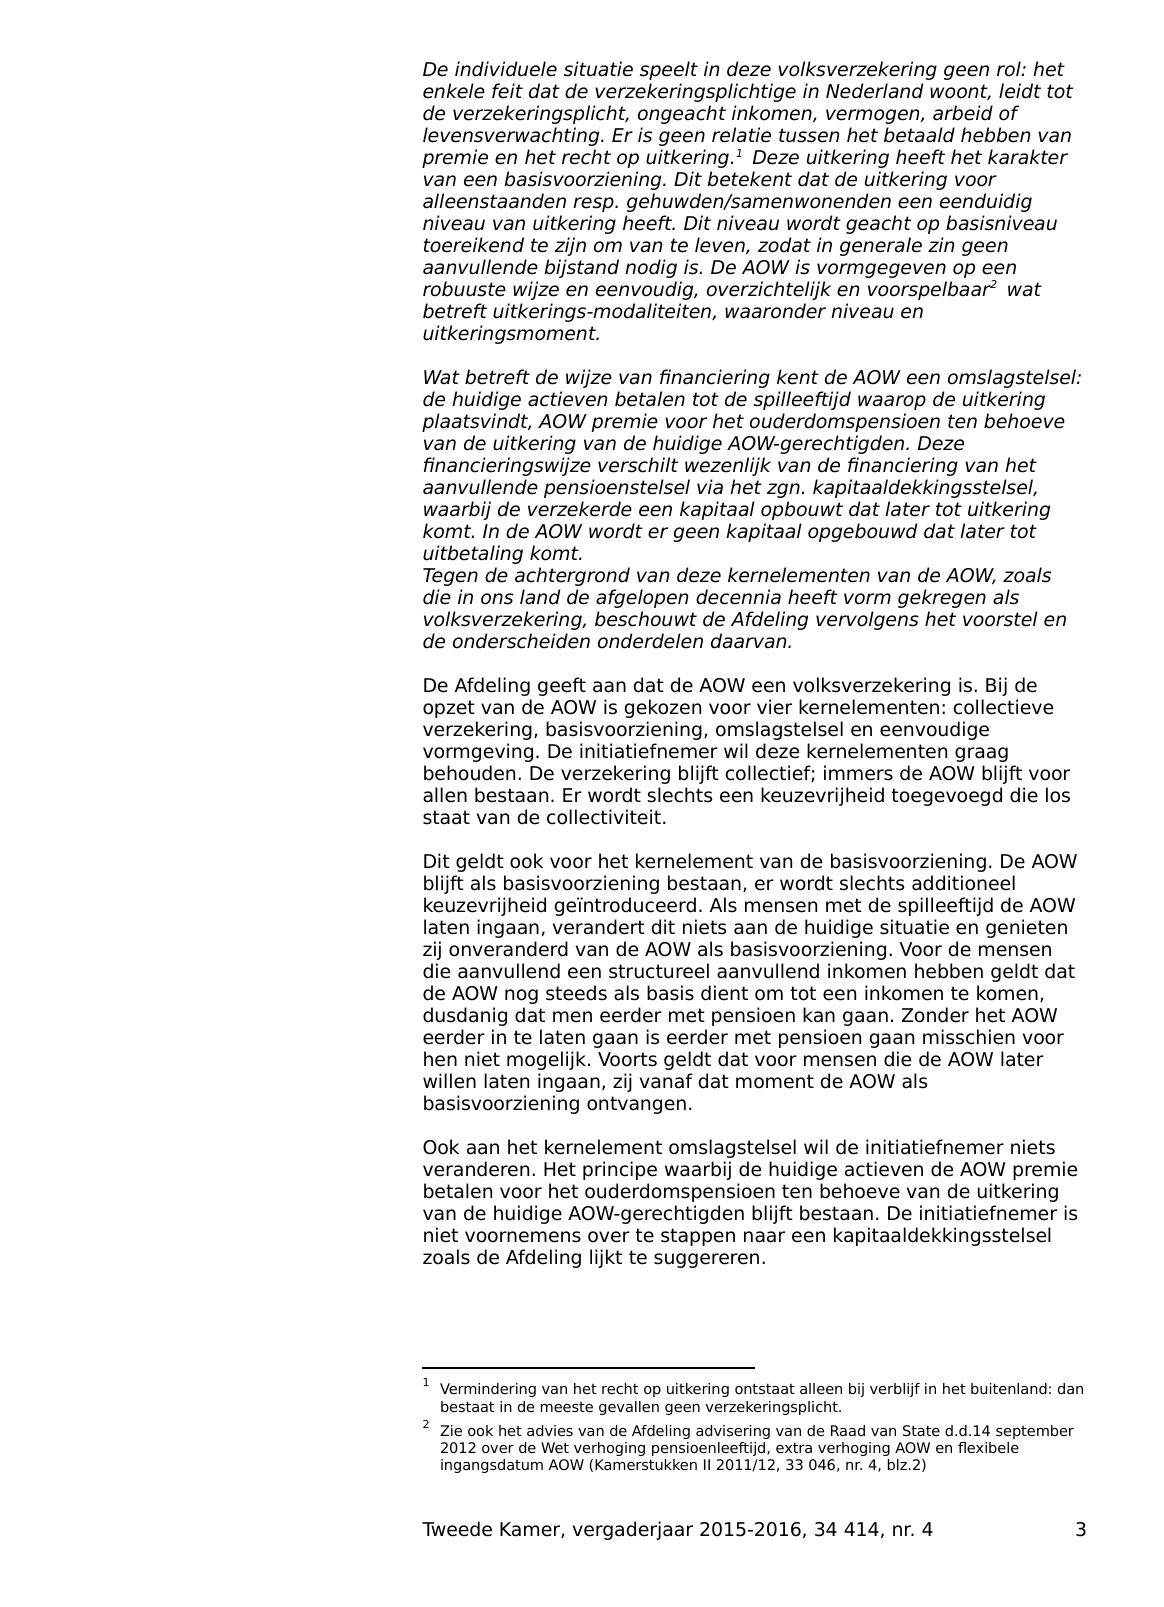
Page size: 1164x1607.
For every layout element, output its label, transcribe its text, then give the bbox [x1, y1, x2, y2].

text Zie ook het advies van de Afdeling advisering van de Raad van State d.d.14 september 2012 over de Wet verhoging pensioenleeftijd, extra verhoging AOW en flexibele ingangsdatum AOW (Kamerstukken II 2011/12, 33 046, nr. 4, blz.2) [422, 1418, 1087, 1474]
text De individuele situatie speelt in deze volksverzekering geen rol: het enkele feit dat de verzekeringsplichtige in Nederland woont, leidt tot de verzekeringsplicht, ongeacht inkomen, vermogen, arbeid of levensverwachting. Er is geen relatie tussen het betaald hebben van premie en het recht op uitkering. Deze uitkering heeft het karakter van een basisvoorziening. Dit betekent dat de uitkering voor alleenstaanden resp. gehuwden/samenwonenden een eenduidig niveau van uitkering heeft. Dit niveau wordt geacht op basisniveau toereikend te zijn om van te leven, zodat in generale zin geen aanvullende bijstand nodig is. De AOW is vormgegeven op een robuuste wijze en eenvoudig, overzichtelijk en voorspelbaar wat betreft uitkerings-modaliteiten, waaronder niveau en uitkeringsmoment. [422, 59, 1087, 345]
text Ook aan het kernelement omslagstelsel wil de initiatiefnemer niets veranderen. Het principe waarbij de huidige actieven de AOW premie betalen voor het ouderdomspensioen ten behoeve van de uitkering van de huidige AOW-gerechtigden blijft bestaan. De initiatiefnemer is niet voornemens over te stappen naar een kapitaaldekkingsstelsel zoals de Afdeling lijkt te suggereren. [422, 1137, 1087, 1269]
text De Afdeling geeft aan dat de AOW een volksverzekering is. Bij de opzet van de AOW is gekozen voor vier kernelementen: collectieve verzekering, basisvoorziening, omslagstelsel en eenvoudige vormgeving. De initiatiefnemer wil deze kernelementen graag behouden. De verzekering blijft collectief; immers de AOW blijft voor allen bestaan. Er wordt slechts een keuzevrijheid toegevoegd die los staat van de collectiviteit. [422, 675, 1087, 829]
text Dit geldt ook voor het kernelement van de basisvoorziening. De AOW blijft als basisvoorziening bestaan, er wordt slechts additioneel keuzevrijheid geïntroduceerd. Als mensen met de spilleeftijd de AOW laten ingaan, verandert dit niets aan de huidige situatie en genieten zij onveranderd van de AOW als basisvoorziening. Voor de mensen die aanvullend een structureel aanvullend inkomen hebben geldt dat de AOW nog steeds als basis dient om tot een inkomen te komen, dusdanig dat men eerder met pensioen kan gaan. Zonder het AOW eerder in te laten gaan is eerder met pensioen gaan misschien voor hen niet mogelijk. Voorts geldt dat voor mensen die de AOW later willen laten ingaan, zij vanaf dat moment de AOW als basisvoorziening ontvangen. [422, 851, 1087, 1115]
text Wat betreft de wijze van financiering kent de AOW een omslagstelsel: de huidige actieven betalen tot de spilleeftijd waarop de uitkering plaatsvindt, AOW premie voor het ouderdomspensioen ten behoeve van de uitkering van de huidige AOW-gerechtigden. Deze financieringswijze verschilt wezenlijk van de financiering van het aanvullende pensioenstelsel via het zgn. kapitaaldekkingsstelsel, waarbij de verzekerde een kapitaal opbouwt dat later tot uitkering komt. In de AOW wordt er geen kapitaal opgebouwd dat later tot uitbetaling komt. [422, 367, 1087, 565]
text Tegen de achtergrond van deze kernelementen van de AOW, zoals die in ons land de afgelopen decennia heeft vorm gekregen als volksverzekering, beschouwt de Afdeling vervolgens het voorstel en de onderscheiden onderdelen daarvan. [422, 565, 1087, 653]
text Vermindering van het recht op uitkering ontstaat alleen bij verblijf in het buitenland: dan bestaat in de meeste gevallen geen verzekeringsplicht. [422, 1377, 1087, 1416]
